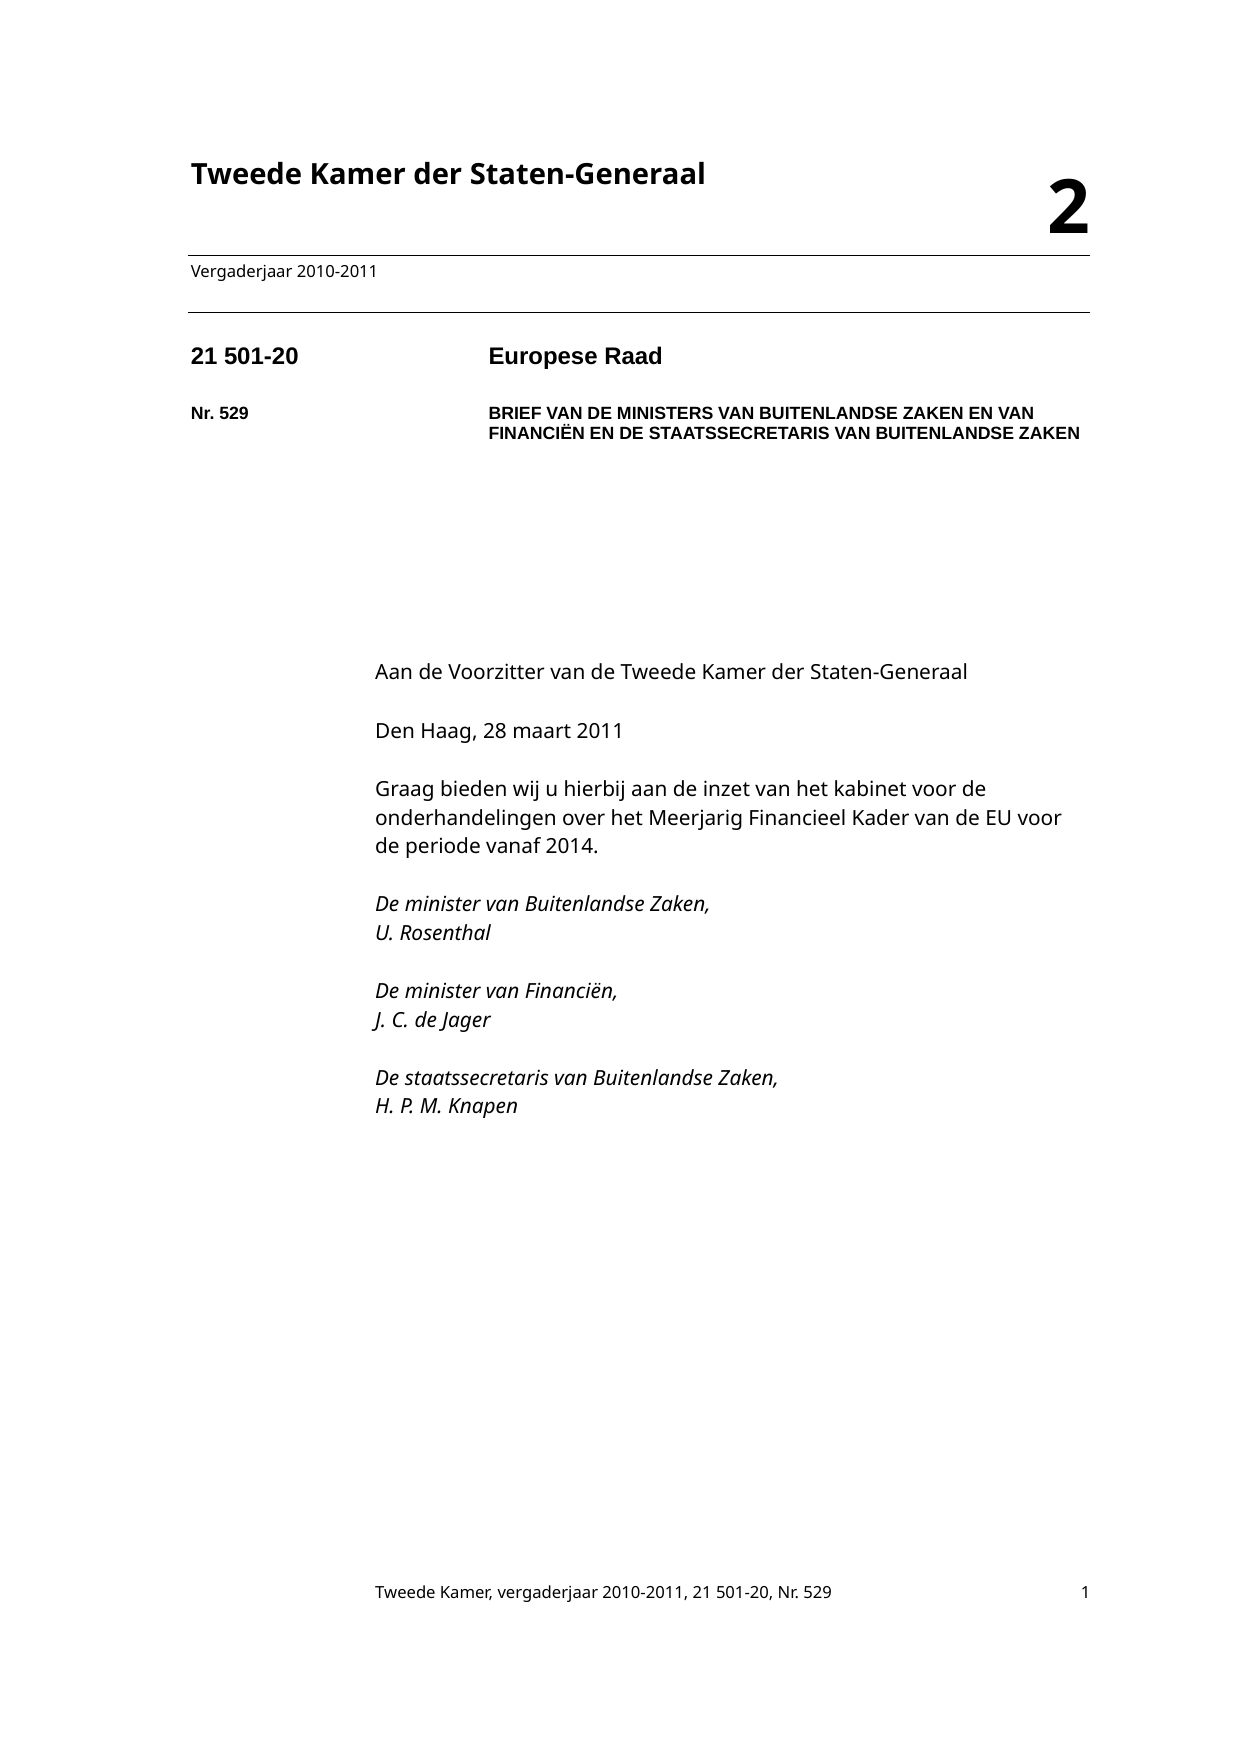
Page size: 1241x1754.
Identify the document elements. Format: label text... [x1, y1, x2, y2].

text U. Rosenthal [375, 918, 1090, 946]
text De staatssecretaris van Buitenlandse Zaken, [375, 1063, 1090, 1092]
text H. P. M. Knapen [375, 1092, 1090, 1120]
table_cell Vergaderjaar 2010-2011 [188, 256, 485, 312]
text J. C. de Jager [375, 1005, 1090, 1033]
table_header Tweede Kamer der Staten-Generaal [188, 150, 909, 255]
table_cell [485, 313, 1090, 339]
text De minister van Buitenlandse Zaken, [375, 889, 1090, 918]
table_header 2 [910, 150, 1090, 255]
table_cell BRIEF VAN DE MINISTERS VAN BUITENLANDSE ZAKEN EN VAN FINANCIËN EN DE STAATSSECRETARIS VAN BUITENLANDSE ZAKEN [485, 399, 1090, 539]
table_cell [485, 256, 1090, 312]
text Den Haag, 28 maart 2011 [375, 716, 1090, 744]
table_cell Nr. 529 [188, 399, 485, 539]
text De minister van Financiën, [375, 976, 1090, 1005]
table_cell Europese Raad [485, 339, 1090, 399]
table_cell [188, 313, 485, 339]
text Aan de Voorzitter van de Tweede Kamer der Staten-Generaal [375, 657, 1090, 686]
table_cell 21 501-20 [188, 339, 485, 399]
text Graag bieden wij u hierbij aan de inzet van het kabinet voor de onderhandelingen over het Meerjarig Financieel Kader van de EU voor de periode vanaf 2014. [375, 774, 1090, 859]
